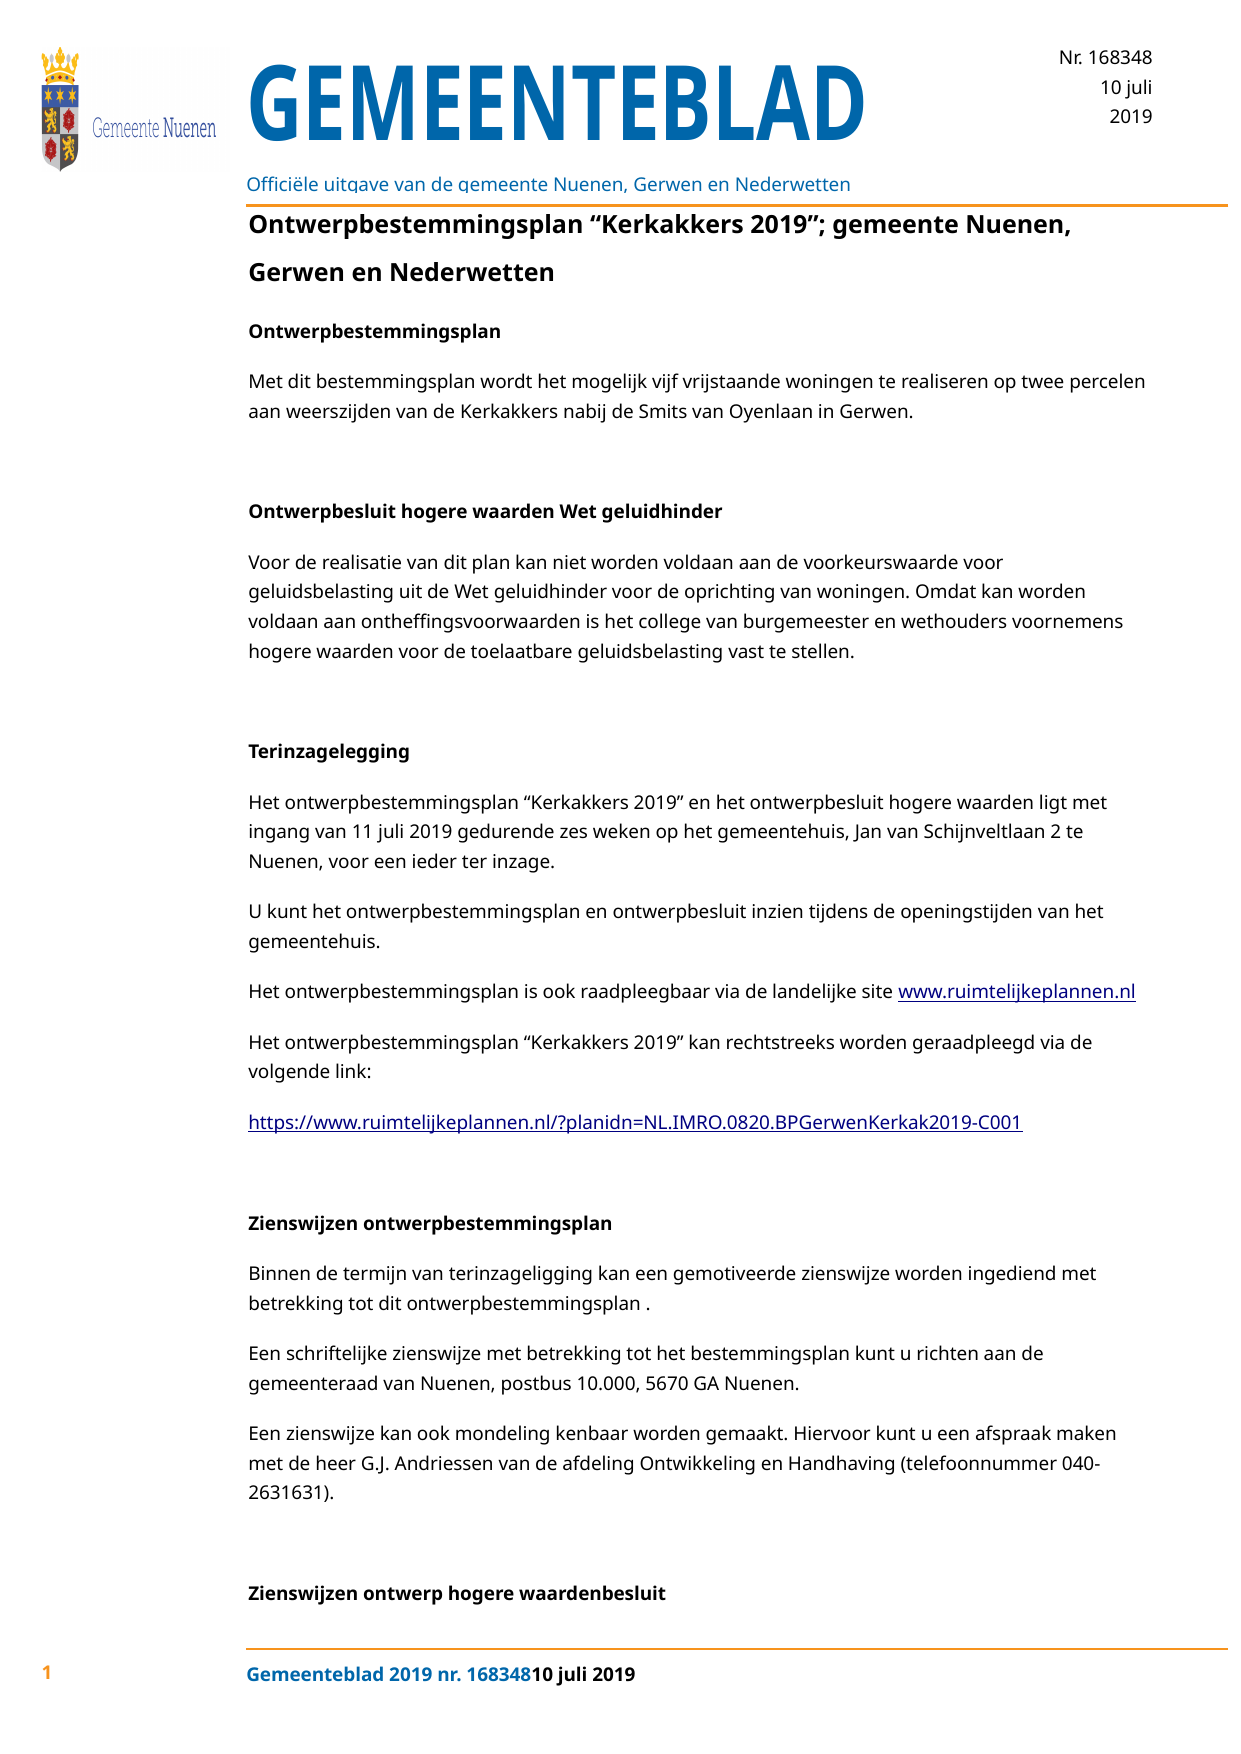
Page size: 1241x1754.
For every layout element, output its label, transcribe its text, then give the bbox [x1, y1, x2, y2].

text Het ontwerpbestemmingsplan “Kerkakkers 2019” kan rechtstreeks worden geraadpleegd via de volgende link: [248, 1029, 1152, 1084]
text Het ontwerpbestemmingsplan is ook raadpleegbaar via de landelijke site www.ruimtelijkeplannen.nl [248, 979, 1152, 1004]
text Een schriftelijke zienswijze met betrekking tot het bestemmingsplan kunt u richten aan de gemeenteraad van Nuenen, postbus 10.000, 5670 GA Nuenen. [248, 1340, 1152, 1396]
text Terinzagelegging [248, 739, 1152, 764]
text Een zienswijze kan ook mondeling kenbaar worden gemaakt. Hiervoor kunt u een afspraak maken met de heer G.J. Andriessen van de afdeling Ontwikkeling en Handhaving (telefoonnummer 040-2631631). [248, 1420, 1152, 1505]
text Met dit bestemmingsplan wordt het mogelijk vijf vrijstaande woningen te realiseren op twee percelen aan weerszijden van de Kerkakkers nabij de Smits van Oyenlaan in Gerwen. [248, 368, 1152, 424]
text Zienswijzen ontwerp hogere waardenbesluit [248, 1580, 1152, 1606]
text Het ontwerpbestemmingsplan “Kerkakkers 2019” en het ontwerpbesluit hogere waarden ligt met ingang van 11 juli 2019 gedurende zes weken op het gemeentehuis, Jan van Schijnveltlaan 2 te Nuenen, voor een ieder ter inzage. [248, 789, 1152, 874]
text https://www.ruimtelijkeplannen.nl/?planidn=NL.IMRO.0820.BPGerwenKerkak2019-C001 [248, 1109, 1152, 1135]
text Ontwerpbestemmingsplan [248, 318, 1152, 344]
picture [41, 47, 231, 172]
text Ontwerpbesluit hogere waarden Wet geluidhinder [248, 499, 1152, 524]
text Zienswijzen ontwerpbestemmingsplan [248, 1210, 1152, 1236]
text Ontwerpbestemmingsplan “Kerkakkers 2019”; gemeente Nuenen, Gerwen en Nederwetten [248, 207, 1152, 288]
text U kunt het ontwerpbestemmingsplan en ontwerpbesluit inzien tijdens de openingstijden van het gemeentehuis. [248, 899, 1152, 954]
text Binnen de termijn van terinzageligging kan een gemotiveerde zienswijze worden ingediend met betrekking tot dit ontwerpbestemmingsplan . [248, 1260, 1152, 1316]
text Voor de realisatie van dit plan kan niet worden voldaan aan de voorkeurswaarde voor geluidsbelasting uit de Wet geluidhinder voor de oprichting van woningen. Omdat kan worden voldaan aan ontheffingsvoorwaarden is het college van burgemeester en wethouders voornemens hogere waarden voor de toelaatbare geluidsbelasting vast te stellen. [248, 549, 1152, 664]
